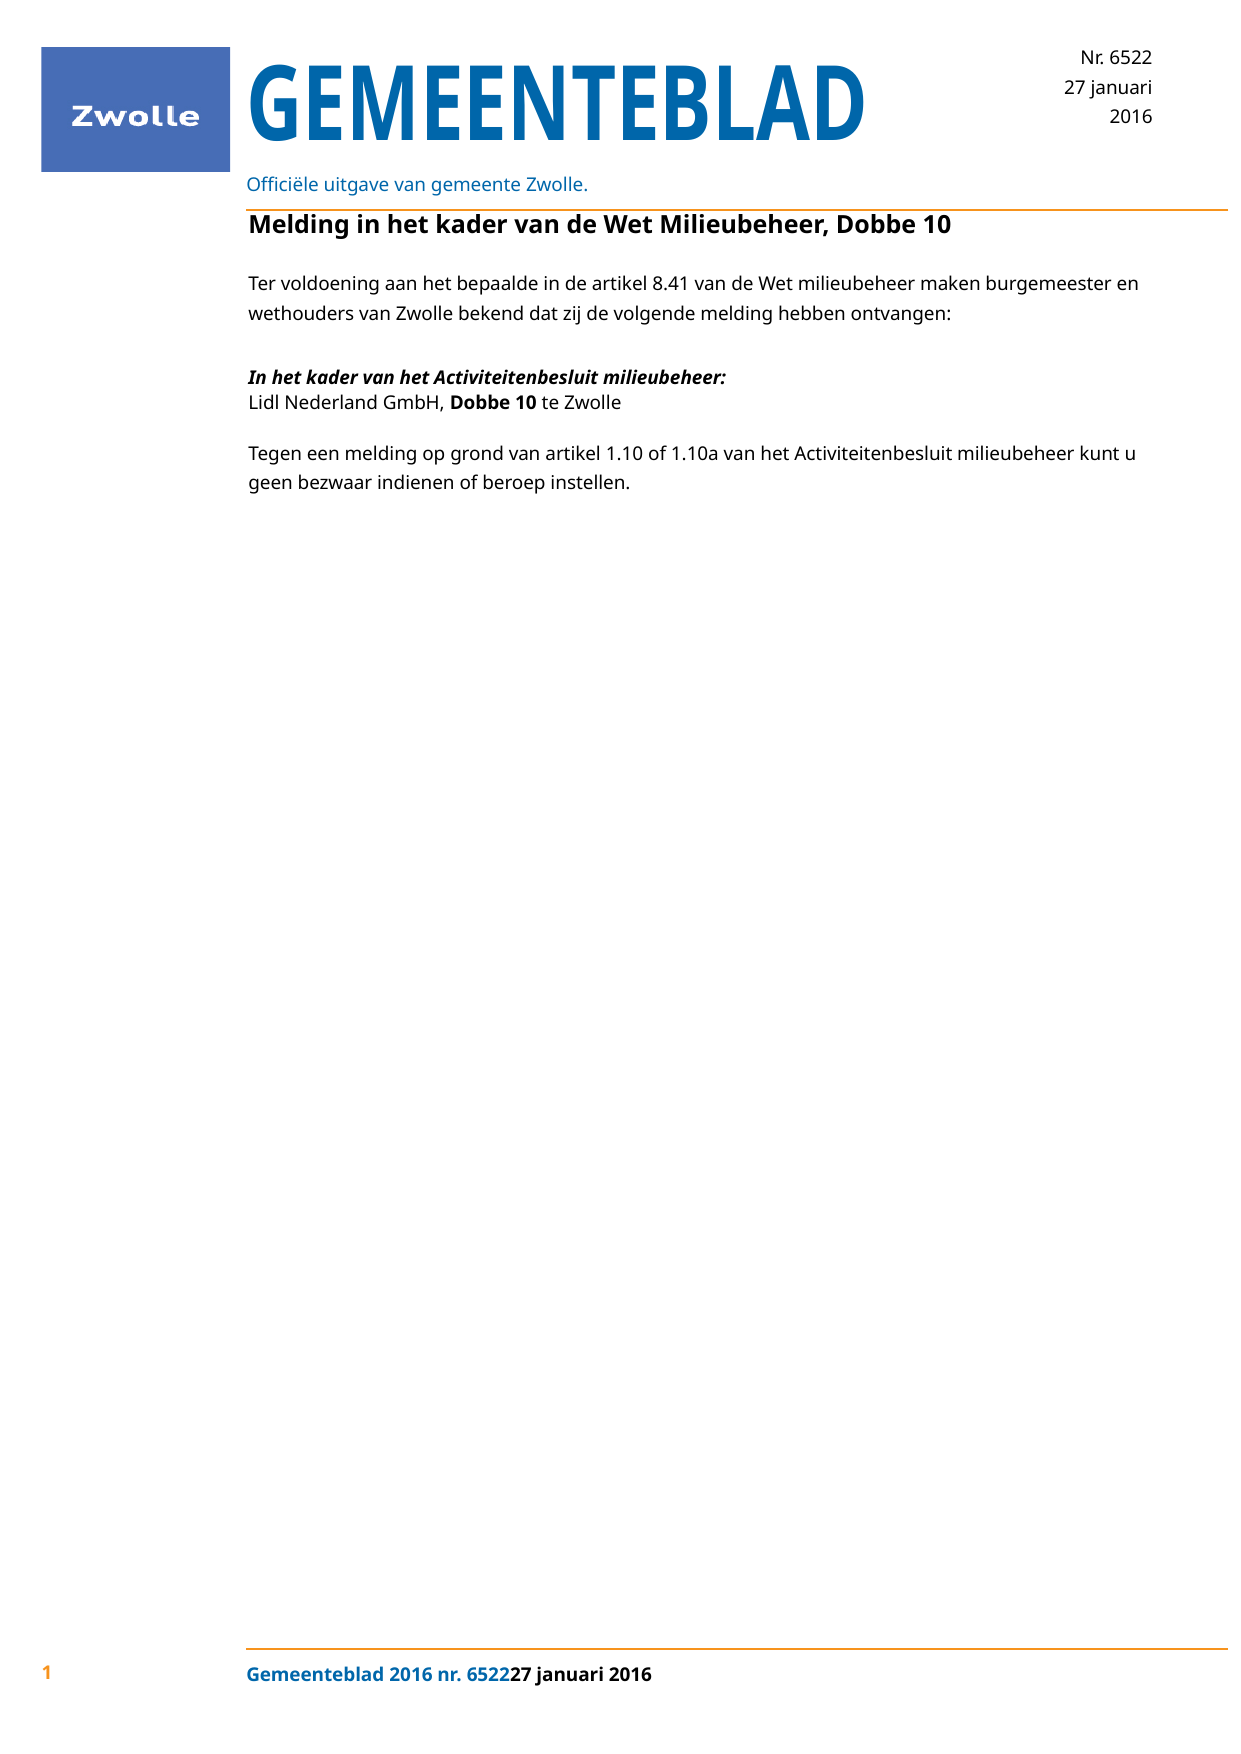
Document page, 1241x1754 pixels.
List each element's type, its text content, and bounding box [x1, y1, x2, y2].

text Tegen een melding op grond van artikel 1.10 of 1.10a van het Activiteitenbesluit milieubeheer kunt u geen bezwaar indienen of beroep instellen. [248, 440, 1152, 495]
text Melding in het kader van de Wet Milieubeheer, Dobbe 10 [248, 211, 1152, 241]
text In het kader van het Activiteitenbesluit milieubeheer: [248, 364, 1152, 389]
picture [41, 47, 231, 172]
text Ter voldoening aan het bepaalde in de artikel 8.41 van de Wet milieubeheer maken burgemeester en wethouders van Zwolle bekend dat zij de volgende melding hebben ontvangen: [248, 270, 1152, 326]
text Lidl Nederland GmbH, Dobbe 10 te Zwolle [248, 389, 1152, 415]
